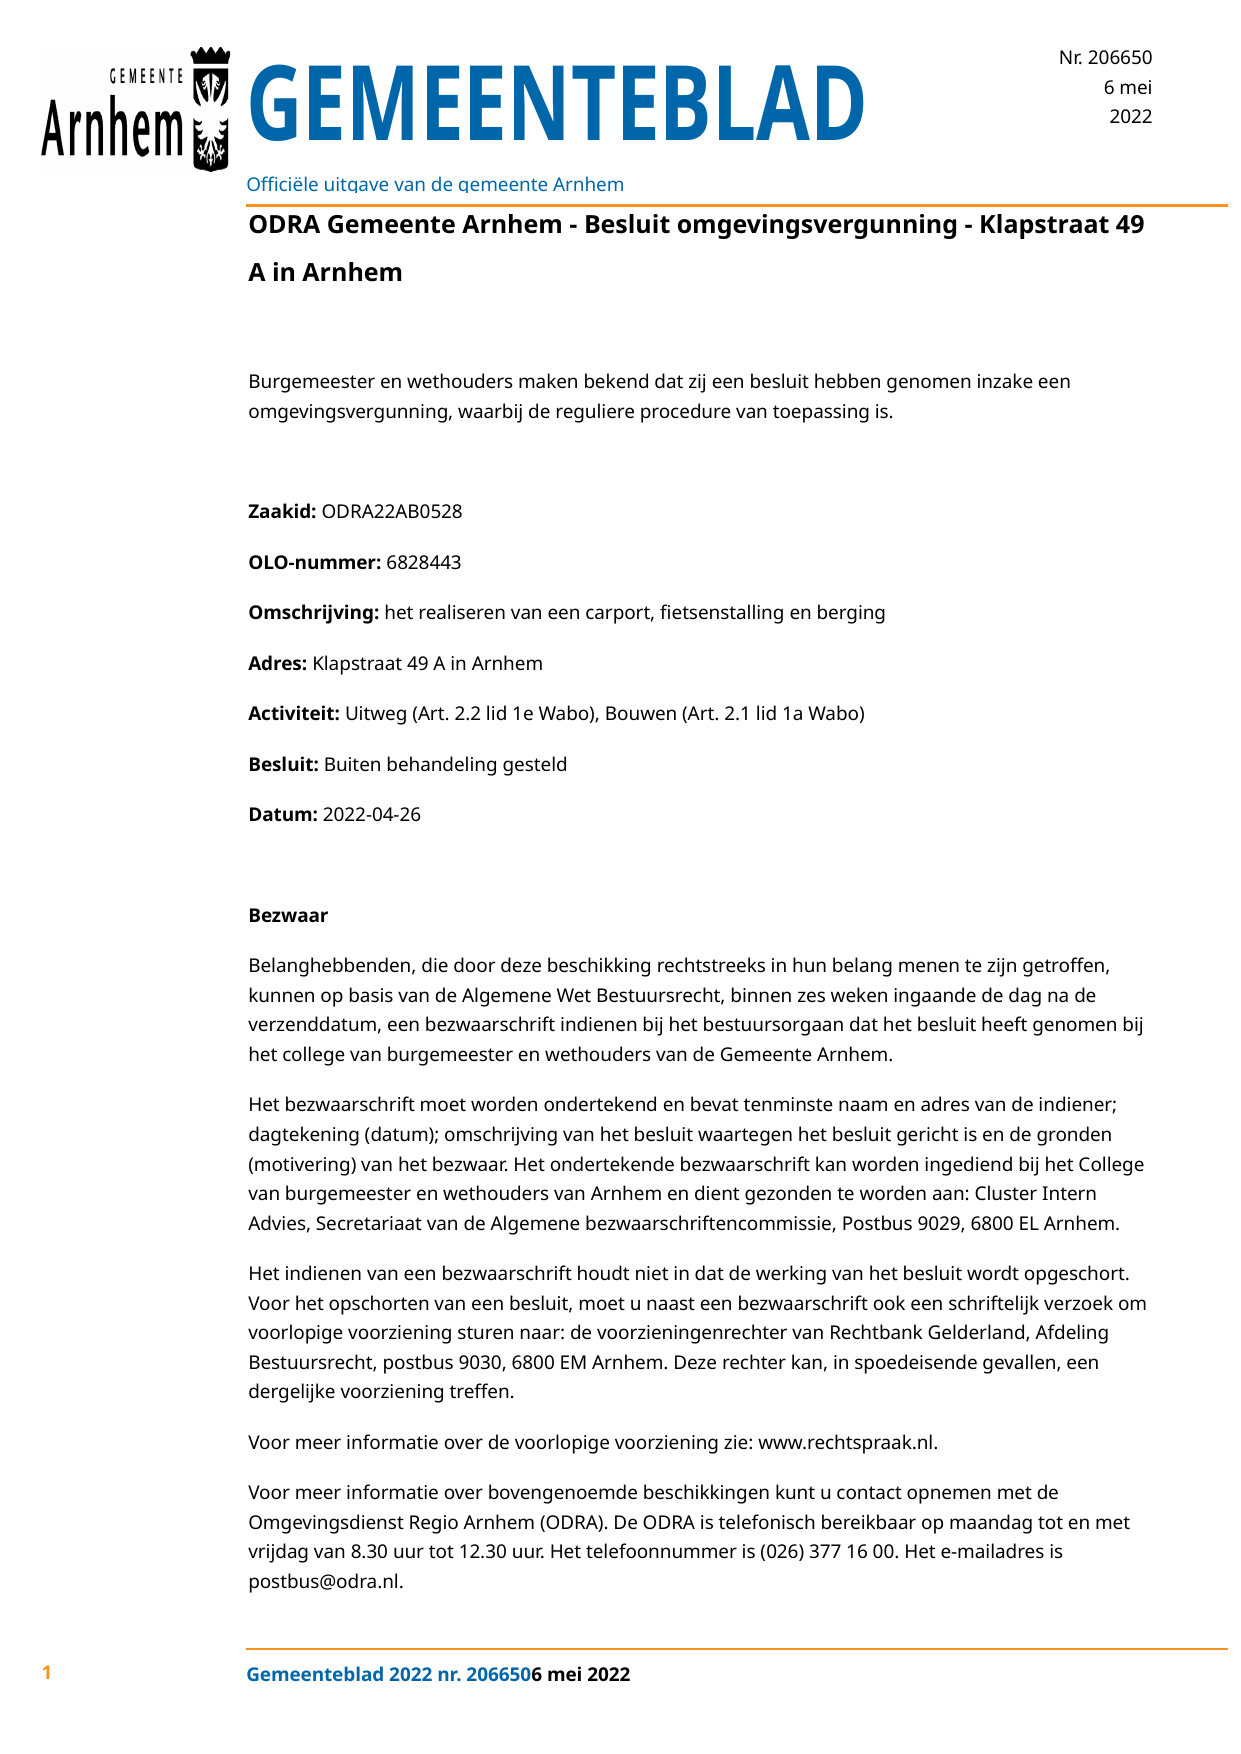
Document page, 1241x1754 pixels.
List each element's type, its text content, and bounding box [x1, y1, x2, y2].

text Voor meer informatie over bovengenoemde beschikkingen kunt u contact opnemen met de Omgevingsdienst Regio Arnhem (ODRA). De ODRA is telefonisch bereikbaar op maandag tot en met vrijdag van 8.30 uur tot 12.30 uur. Het telefoonnummer is (026) 377 16 00. Het e-mailadres is postbus@odra.nl. [248, 1479, 1152, 1594]
text Het bezwaarschrift moet worden ondertekend en bevat tenminste naam en adres van de indiener; dagtekening (datum); omschrijving van het besluit waartegen het besluit gericht is en de gronden (motivering) van het bezwaar. Het ondertekende bezwaarschrift kan worden ingediend bij het College van burgemeester en wethouders van Arnhem en dient gezonden te worden aan: Cluster Intern Advies, Secretariaat van de Algemene bezwaarschriftencommissie, Postbus 9029, 6800 EL Arnhem. [248, 1092, 1152, 1236]
text Adres: Klapstraat 49 A in Arnhem [248, 650, 1152, 676]
text Besluit: Buiten behandeling gesteld [248, 751, 1152, 777]
text Zaakid: ODRA22AB0528 [248, 499, 1152, 524]
text Burgemeester en wethouders maken bekend dat zij een besluit hebben genomen inzake een omgevingsvergunning, waarbij de reguliere procedure van toepassing is. [248, 368, 1152, 424]
text Het indienen van een bezwaarschrift houdt niet in dat de werking van het besluit wordt opgeschort. Voor het opschorten van een besluit, moet u naast een bezwaarschrift ook een schriftelijk verzoek om voorlopige voorziening sturen naar: de voorzieningenrechter van Rechtbank Gelderland, Afdeling Bestuursrecht, postbus 9030, 6800 EM Arnhem. Deze rechter kan, in spoedeisende gevallen, een dergelijke voorziening treffen. [248, 1260, 1152, 1404]
text Activiteit: Uitweg (Art. 2.2 lid 1e Wabo), Bouwen (Art. 2.1 lid 1a Wabo) [248, 700, 1152, 726]
text Voor meer informatie over de voorlopige voorziening zie: www.rechtspraak.nl. [248, 1429, 1152, 1455]
text Omschrijving: het realiseren van een carport, fietsenstalling en berging [248, 599, 1152, 625]
text Belanghebbenden, die door deze beschikking rechtstreeks in hun belang menen te zijn getroffen, kunnen op basis van de Algemene Wet Bestuursrecht, binnen zes weken ingaande de dag na de verzenddatum, een bezwaarschrift indienen bij het bestuursorgaan dat het besluit heeft genomen bij het college van burgemeester en wethouders van de Gemeente Arnhem. [248, 952, 1152, 1067]
text ODRA Gemeente Arnhem - Besluit omgevingsvergunning - Klapstraat 49 A in Arnhem [248, 207, 1152, 288]
text Bezwaar [248, 902, 1152, 928]
picture [41, 47, 231, 172]
text Datum: 2022-04-26 [248, 801, 1152, 827]
text OLO-nummer: 6828443 [248, 549, 1152, 575]
